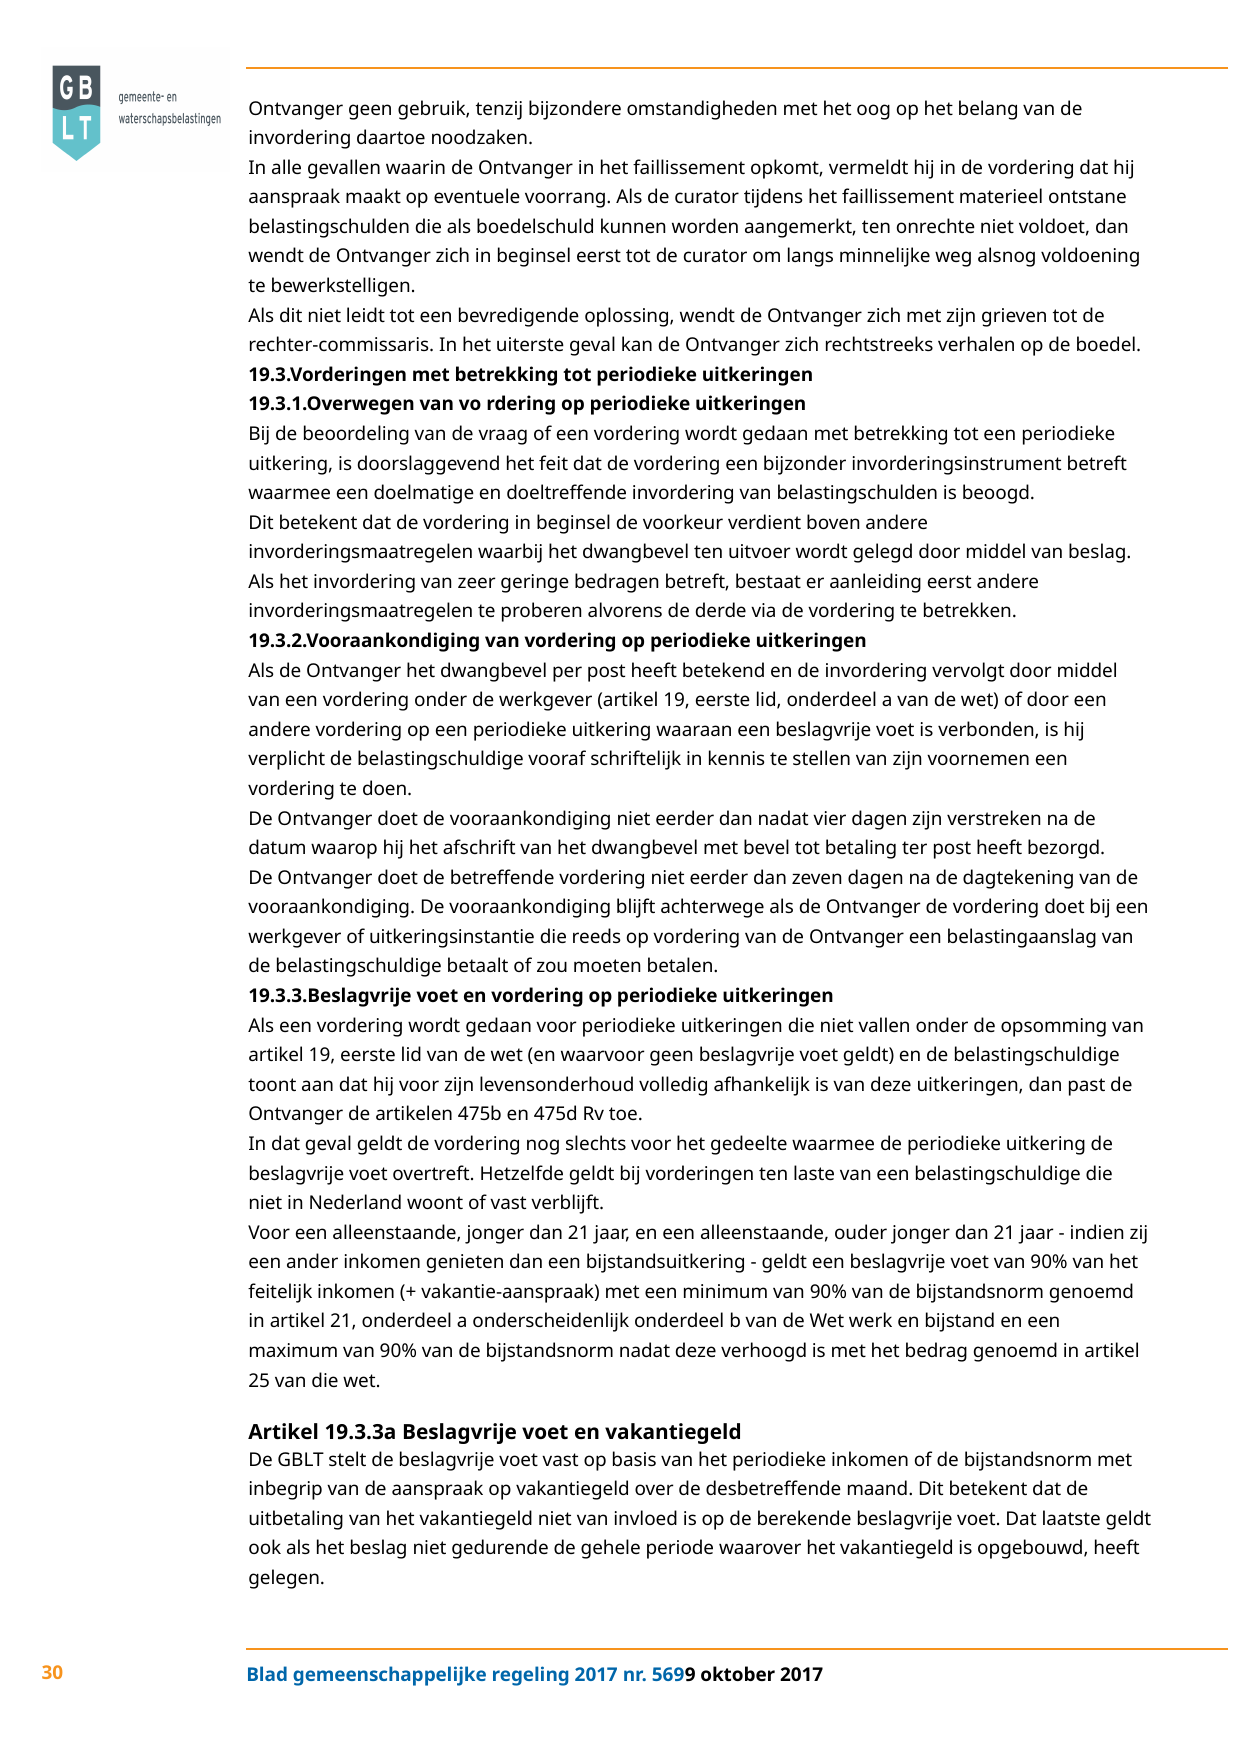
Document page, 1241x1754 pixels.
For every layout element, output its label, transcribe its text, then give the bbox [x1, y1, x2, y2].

text Artikel 19.3.3a Beslagvrije voet en vakantiegeld [248, 1417, 1152, 1446]
text Als de Ontvanger het dwangbevel per post heeft betekend en de invordering vervolgt door middel van een vordering onder de werkgever (artikel 19, eerste lid, onderdeel a van de wet) of door een andere vordering op een periodieke uitkering waaraan een beslagvrije voet is verbonden, is hij verplicht de belastingschuldige vooraf schriftelijk in kennis te stellen van zijn voornemen een vordering te doen. [248, 657, 1152, 801]
text Ontvanger geen gebruik, tenzij bijzondere omstandigheden met het oog op het belang van de invordering daartoe noodzaken. [248, 95, 1152, 150]
text Bij de beoordeling van de vraag of een vordering wordt gedaan met betrekking tot een periodieke uitkering, is doorslaggevend het feit dat de vordering een bijzonder invorderingsinstrument betreft waarmee een doelmatige en doeltreffende invordering van belastingschulden is beoogd. [248, 420, 1152, 505]
text De Ontvanger doet de betreffende vordering niet eerder dan zeven dagen na de dagtekening van de vooraankondiging. De vooraankondiging blijft achterwege als de Ontvanger de vordering doet bij een werkgever of uitkeringsinstantie die reeds op vordering van de Ontvanger een belastingaanslag van de belastingschuldige betaalt of zou moeten betalen. [248, 864, 1152, 978]
text Voor een alleenstaande, jonger dan 21 jaar, en een alleenstaande, ouder jonger dan 21 jaar - indien zij een ander inkomen genieten dan een bijstandsuitkering - geldt een beslagvrije voet van 90% van het feitelijk inkomen (+ vakantie-aanspraak) met een minimum van 90% van de bijstandsnorm genoemd in artikel 21, onderdeel a onderscheidenlijk onderdeel b van de Wet werk en bijstand en een maximum van 90% van de bijstandsnorm nadat deze verhoogd is met het bedrag genoemd in artikel 25 van die wet. [248, 1219, 1152, 1393]
text In dat geval geldt de vordering nog slechts voor het gedeelte waarmee de periodieke uitkering de beslagvrije voet overtreft. Hetzelfde geldt bij vorderingen ten laste van een belastingschuldige die niet in Nederland woont of vast verblijft. [248, 1130, 1152, 1215]
text 19.3.1.Overwegen van vo rdering op periodieke uitkeringen [248, 391, 1152, 416]
text De Ontvanger doet de vooraankondiging niet eerder dan nadat vier dagen zijn verstreken na de datum waarop hij het afschrift van het dwangbevel met bevel tot betaling ter post heeft bezorgd. [248, 805, 1152, 860]
text Als dit niet leidt tot een bevredigende oplossing, wendt de Ontvanger zich met zijn grieven tot de rechter-commissaris. In het uiterste geval kan de Ontvanger zich rechtstreeks verhalen op de boedel. [248, 302, 1152, 357]
text In alle gevallen waarin de Ontvanger in het faillissement opkomt, vermeldt hij in de vordering dat hij aanspraak maakt op eventuele voorrang. Als de curator tijdens het faillissement materieel ontstane belastingschulden die als boedelschuld kunnen worden aangemerkt, ten onrechte niet voldoet, dan wendt de Ontvanger zich in beginsel eerst tot de curator om langs minnelijke weg alsnog voldoening te bewerkstelligen. [248, 154, 1152, 298]
picture [41, 47, 231, 172]
text 19.3.Vorderingen met betrekking tot periodieke uitkeringen [248, 361, 1152, 387]
text Als een vordering wordt gedaan voor periodieke uitkeringen die niet vallen onder de opsomming van artikel 19, eerste lid van de wet (en waarvoor geen beslagvrije voet geldt) en de belastingschuldige toont aan dat hij voor zijn levensonderhoud volledig afhankelijk is van deze uitkeringen, dan past de Ontvanger de artikelen 475b en 475d Rv toe. [248, 1012, 1152, 1126]
text 19.3.2.Vooraankondiging van vordering op periodieke uitkeringen [248, 627, 1152, 653]
text Dit betekent dat de vordering in beginsel de voorkeur verdient boven andere invorderingsmaatregelen waarbij het dwangbevel ten uitvoer wordt gelegd door middel van beslag. Als het invordering van zeer geringe bedragen betreft, bestaat er aanleiding eerst andere invorderingsmaatregelen te proberen alvorens de derde via de vordering te betrekken. [248, 509, 1152, 623]
text 19.3.3.Beslagvrije voet en vordering op periodieke uitkeringen [248, 982, 1152, 1008]
text De GBLT stelt de beslagvrije voet vast op basis van het periodieke inkomen of de bijstandsnorm met inbegrip van de aanspraak op vakantiegeld over de desbetreffende maand. Dit betekent dat de uitbetaling van het vakantiegeld niet van invloed is op de berekende beslagvrije voet. Dat laatste geldt ook als het beslag niet gedurende de gehele periode waarover het vakantiegeld is opgebouwd, heeft gelegen. [248, 1446, 1152, 1590]
